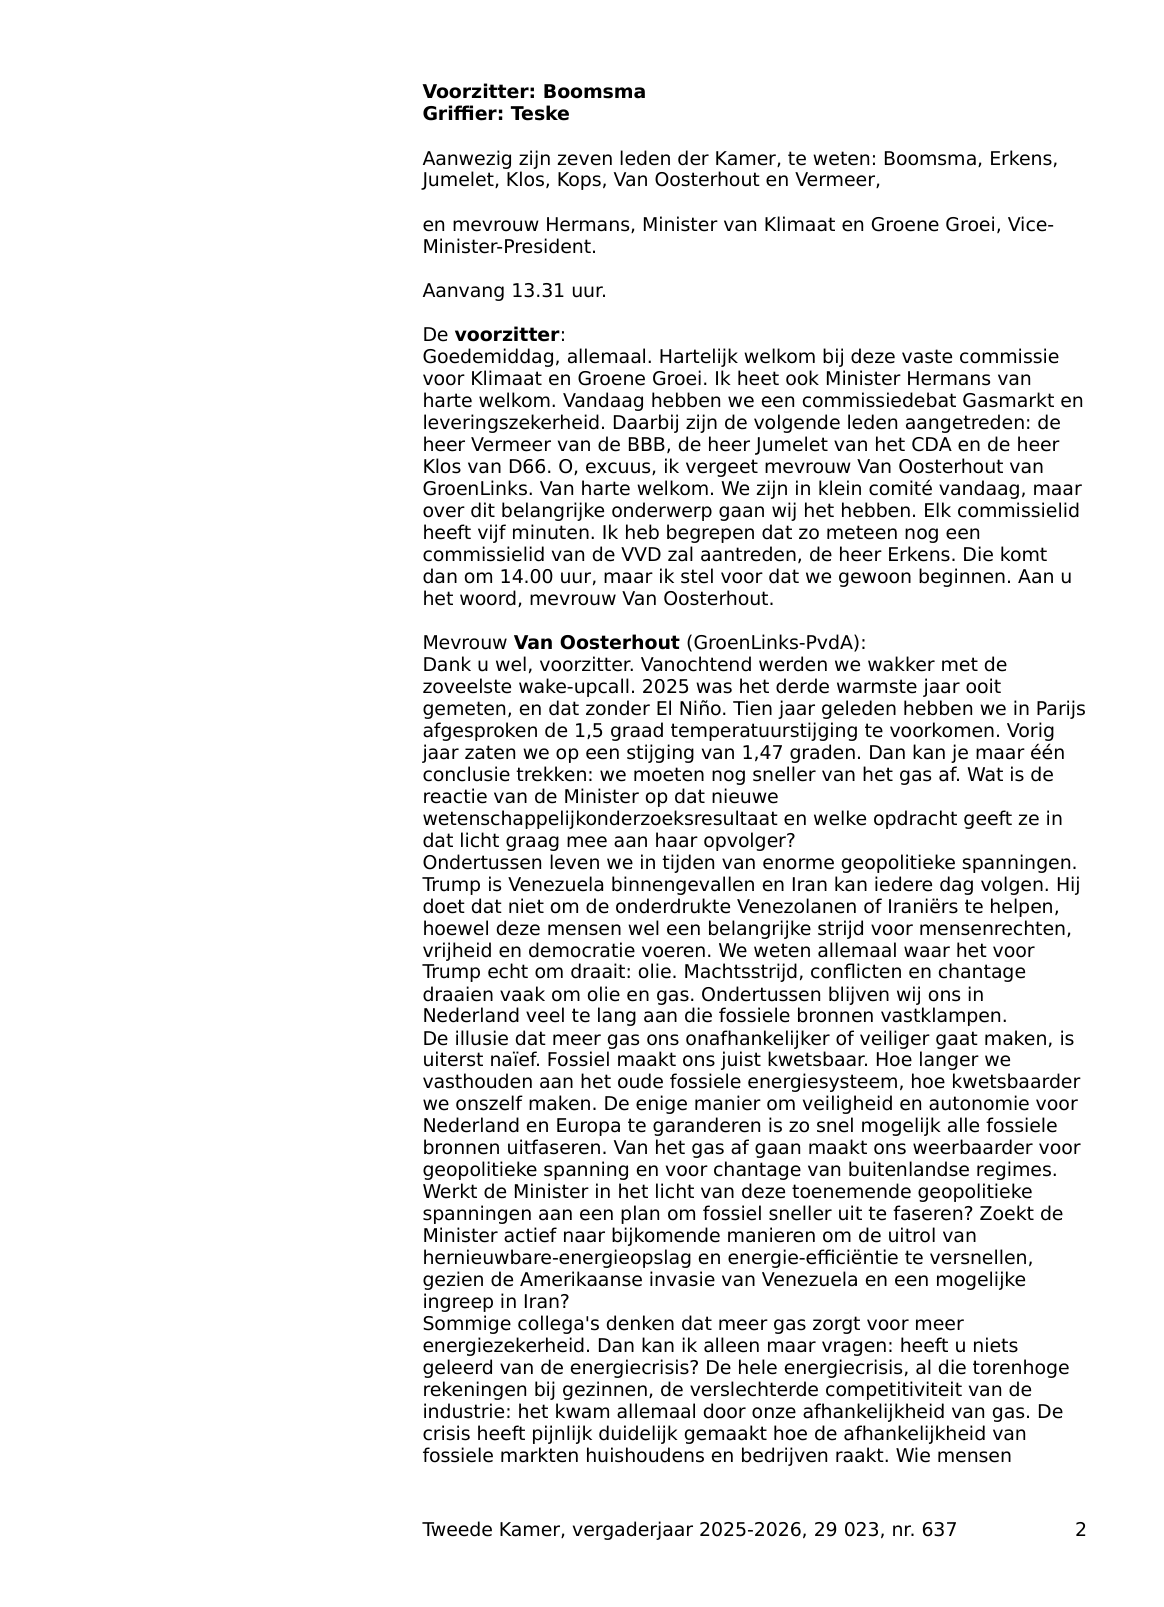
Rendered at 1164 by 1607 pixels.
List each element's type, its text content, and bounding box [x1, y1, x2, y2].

text De voorzitter: [422, 324, 1087, 346]
text Aanwezig zijn zeven leden der Kamer, te weten: Boomsma, Erkens, Jumelet, Klos, Kops, Van Oosterhout en Vermeer, [422, 147, 1087, 191]
text De illusie dat meer gas ons onafhankelijker of veiliger gaat maken, is uiterst naïef. Fossiel maakt ons juist kwetsbaar. Hoe langer we vasthouden aan het oude fossiele energiesysteem, hoe kwetsbaarder we onszelf maken. De enige manier om veiligheid en autonomie voor Nederland en Europa te garanderen is zo snel mogelijk alle fossiele bronnen uitfaseren. Van het gas af gaan maakt ons weerbaarder voor geopolitieke spanning en voor chantage van buitenlandse regimes. Werkt de Minister in het licht van deze toenemende geopolitieke spanningen aan een plan om fossiel sneller uit te faseren? Zoekt de Minister actief naar bijkomende manieren om de uitrol van hernieuwbare-energieopslag en energie-efficiëntie te versnellen, gezien de Amerikaanse invasie van Venezuela en een mogelijke ingreep in Iran? [422, 1027, 1087, 1313]
text Aanvang 13.31 uur. [422, 280, 1087, 302]
text Dank u wel, voorzitter. Vanochtend werden we wakker met de zoveelste wake-upcall. 2025 was het derde warmste jaar ooit gemeten, en dat zonder El Niño. Tien jaar geleden hebben we in Parijs afgesproken de 1,5 graad temperatuurstijging te voorkomen. Vorig jaar zaten we op een stijging van 1,47 graden. Dan kan je maar één conclusie trekken: we moeten nog sneller van het gas af. Wat is de reactie van de Minister op dat nieuwe wetenschappelijkonderzoeksresultaat en welke opdracht geeft ze in dat licht graag mee aan haar opvolger? [422, 654, 1087, 852]
text Voorzitter: Boomsma [422, 81, 1087, 103]
text Sommige collega's denken dat meer gas zorgt voor meer energiezekerheid. Dan kan ik alleen maar vragen: heeft u niets geleerd van de energiecrisis? De hele energiecrisis, al die torenhoge rekeningen bij gezinnen, de verslechterde competitiviteit van de industrie: het kwam allemaal door onze afhankelijkheid van gas. De crisis heeft pijnlijk duidelijk gemaakt hoe de afhankelijkheid van fossiele markten huishoudens en bedrijven raakt. Wie mensen [422, 1313, 1087, 1467]
text en mevrouw Hermans, Minister van Klimaat en Groene Groei, Vice-Minister-President. [422, 213, 1087, 257]
text Goedemiddag, allemaal. Hartelijk welkom bij deze vaste commissie voor Klimaat en Groene Groei. Ik heet ook Minister Hermans van harte welkom. Vandaag hebben we een commissiedebat Gasmarkt en leveringszekerheid. Daarbij zijn de volgende leden aangetreden: de heer Vermeer van de BBB, de heer Jumelet van het CDA en de heer Klos van D66. O, excuus, ik vergeet mevrouw Van Oosterhout van GroenLinks. Van harte welkom. We zijn in klein comité vandaag, maar over dit belangrijke onderwerp gaan wij het hebben. Elk commissielid heeft vijf minuten. Ik heb begrepen dat zo meteen nog een commissielid van de VVD zal aantreden, de heer Erkens. Die komt dan om 14.00 uur, maar ik stel voor dat we gewoon beginnen. Aan u het woord, mevrouw Van Oosterhout. [422, 346, 1087, 609]
text Mevrouw Van Oosterhout (GroenLinks-PvdA): [422, 632, 1087, 654]
text Griffier: Teske [422, 103, 1087, 125]
text Ondertussen leven we in tijden van enorme geopolitieke spanningen. Trump is Venezuela binnengevallen en Iran kan iedere dag volgen. Hij doet dat niet om de onderdrukte Venezolanen of Iraniërs te helpen, hoewel deze mensen wel een belangrijke strijd voor mensenrechten, vrijheid en democratie voeren. We weten allemaal waar het voor Trump echt om draait: olie. Machtsstrijd, conflicten en chantage draaien vaak om olie en gas. Ondertussen blijven wij ons in Nederland veel te lang aan die fossiele bronnen vastklampen. [422, 852, 1087, 1027]
